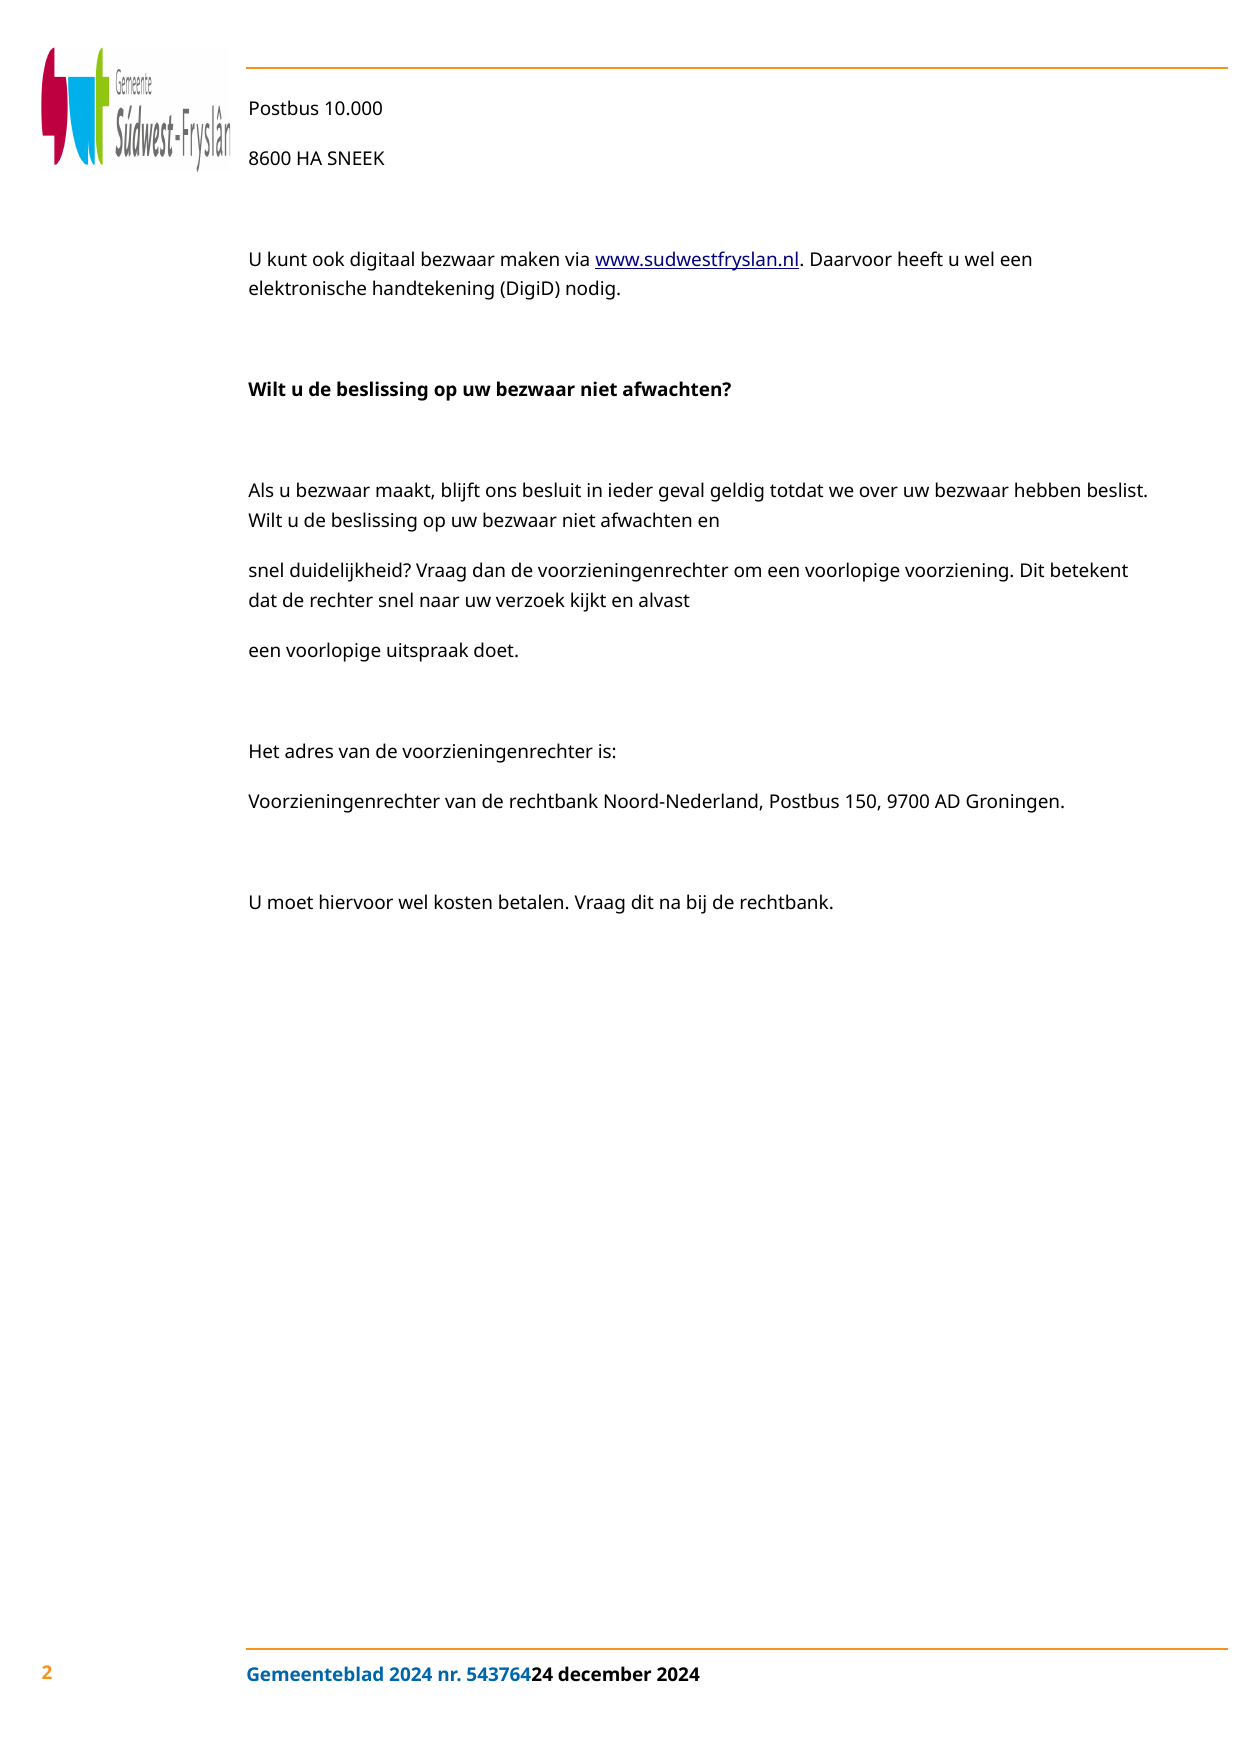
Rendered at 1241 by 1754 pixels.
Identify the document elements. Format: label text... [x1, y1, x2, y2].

text U kunt ook digitaal bezwaar maken via www.sudwestfryslan.nl. Daarvoor heeft u wel een elektronische handtekening (DigiD) nodig. [248, 246, 1152, 301]
picture [41, 47, 231, 172]
text snel duidelijkheid? Vraag dan de voorzieningenrechter om een voorlopige voorziening. Dit betekent dat de rechter snel naar uw verzoek kijkt en alvast [248, 557, 1152, 613]
text Postbus 10.000 [248, 95, 1152, 121]
text Als u bezwaar maakt, blijft ons besluit in ieder geval geldig totdat we over uw bezwaar hebben beslist. Wilt u de beslissing op uw bezwaar niet afwachten en [248, 477, 1152, 533]
text U moet hiervoor wel kosten betalen. Vraag dit na bij de rechtbank. [248, 889, 1152, 915]
text Wilt u de beslissing op uw bezwaar niet afwachten? [248, 376, 1152, 402]
text Het adres van de voorzieningenrechter is: [248, 738, 1152, 764]
text 8600 HA SNEEK [248, 145, 1152, 171]
text Voorzieningenrechter van de rechtbank Noord-Nederland, Postbus 150, 9700 AD Groningen. [248, 788, 1152, 814]
text een voorlopige uitspraak doet. [248, 637, 1152, 663]
